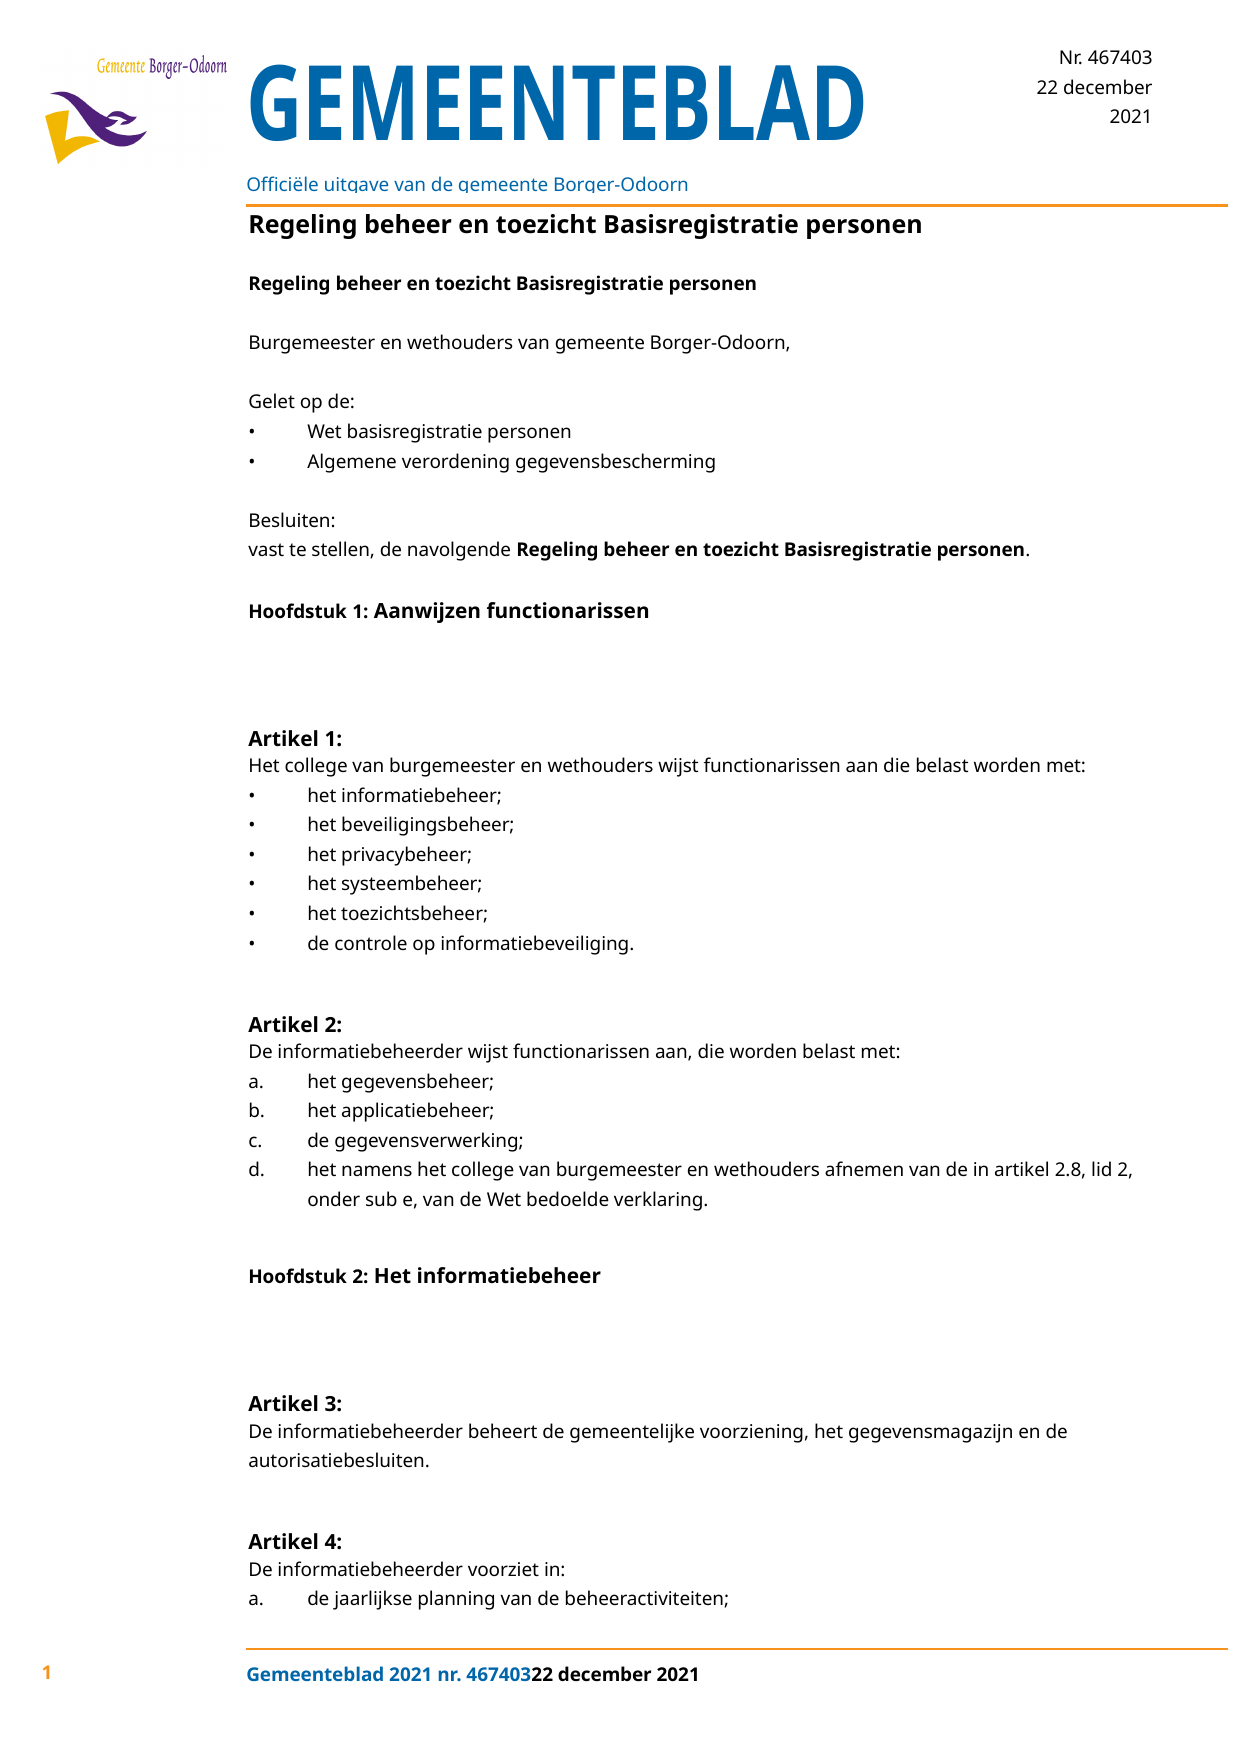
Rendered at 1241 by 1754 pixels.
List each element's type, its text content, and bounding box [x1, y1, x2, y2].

text Besluiten: [248, 507, 1152, 533]
text Artikel 2: [248, 1010, 1152, 1038]
list Algemene verordening gegevensbescherming [248, 448, 1152, 473]
text De informatiebeheerder beheert de gemeentelijke voorziening, het gegevensmagazijn en de autorisatiebesluiten. [248, 1418, 1152, 1473]
list het informatiebeheer; [248, 782, 1152, 808]
text Regeling beheer en toezicht Basisregistratie personen [248, 270, 1152, 296]
list het privacybeheer; [248, 841, 1152, 867]
list de jaarlijkse planning van de beheeractiviteiten; [248, 1586, 1152, 1611]
list de controle op informatiebeveiliging. [248, 930, 1152, 956]
list het systeembeheer; [248, 871, 1152, 896]
picture [41, 47, 231, 172]
list het gegevensbeheer; [248, 1068, 1152, 1093]
list Wet basisregistratie personen [248, 418, 1152, 444]
list het toezichtsbeheer; [248, 900, 1152, 926]
text Artikel 1: [248, 724, 1152, 752]
text Artikel 3: [248, 1389, 1152, 1418]
text Burgemeester en wethouders van gemeente Borger-Odoorn, [248, 329, 1152, 355]
text Hoofdstuk 2: Het informatiebeheer [248, 1261, 1152, 1290]
text vast te stellen, de navolgende Regeling beheer en toezicht Basisregistratie personen. [248, 537, 1152, 562]
text Hoofdstuk 1: Aanwijzen functionarissen [248, 596, 1152, 624]
list het beveiligingsbeheer; [248, 811, 1152, 837]
text De informatiebeheerder wijst functionarissen aan, die worden belast met: [248, 1038, 1152, 1064]
text Het college van burgemeester en wethouders wijst functionarissen aan die belast worden met: [248, 752, 1152, 778]
list de gegevensverwerking; [248, 1127, 1152, 1153]
list het applicatiebeheer; [248, 1097, 1152, 1123]
text Artikel 4: [248, 1527, 1152, 1556]
text Gelet op de: [248, 389, 1152, 414]
text De informatiebeheerder voorziet in: [248, 1556, 1152, 1582]
list het namens het college van burgemeester en wethouders afnemen van de in artikel 2.8, lid 2, onder sub e, van de Wet bedoelde verklaring. [248, 1157, 1152, 1212]
text Regeling beheer en toezicht Basisregistratie personen [248, 207, 1152, 241]
